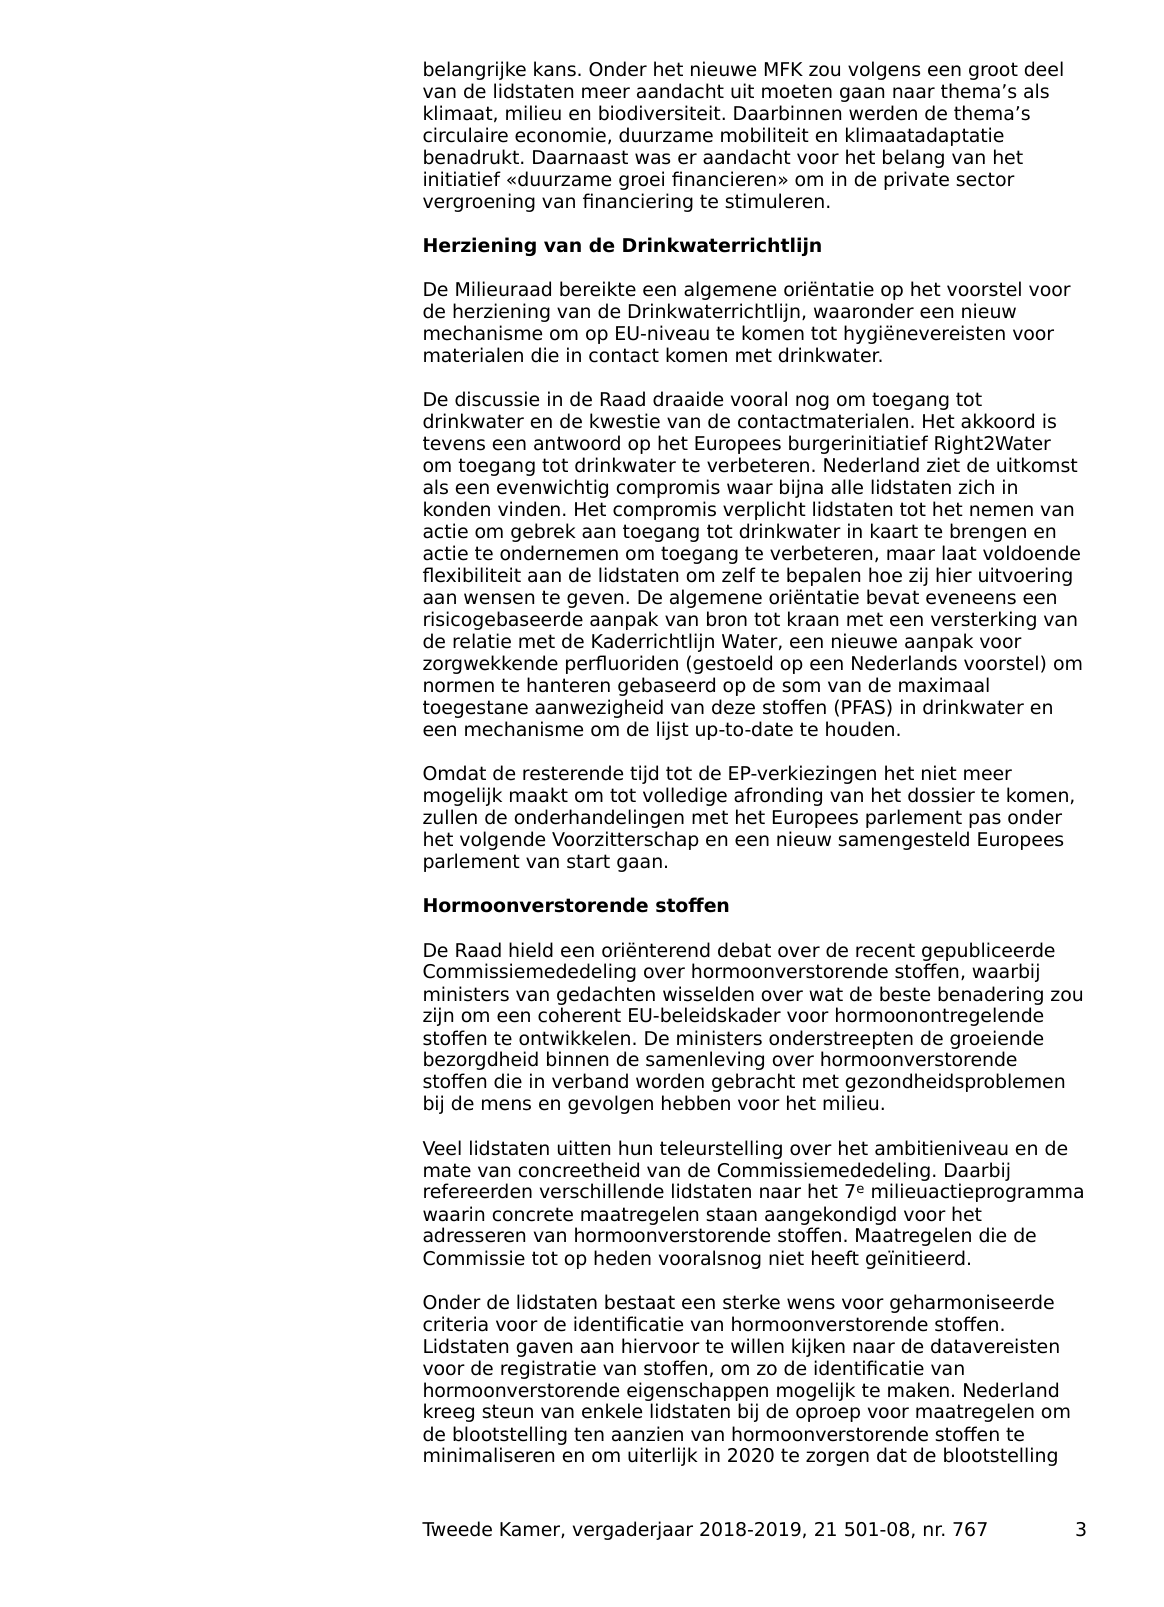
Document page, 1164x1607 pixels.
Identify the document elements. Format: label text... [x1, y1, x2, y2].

text Onder de lidstaten bestaat een sterke wens voor geharmoniseerde criteria voor de identificatie van hormoonverstorende stoffen. Lidstaten gaven aan hiervoor te willen kijken naar de datavereisten voor de registratie van stoffen, om zo de identificatie van hormoonverstorende eigenschappen mogelijk te maken. Nederland kreeg steun van enkele lidstaten bij de oproep voor maatregelen om de blootstelling ten aanzien van hormoonverstorende stoffen te minimaliseren en om uiterlijk in 2020 te zorgen dat de blootstelling [422, 1292, 1087, 1467]
text De discussie in de Raad draaide vooral nog om toegang tot drinkwater en de kwestie van de contactmaterialen. Het akkoord is tevens een antwoord op het Europees burgerinitiatief Right2Water om toegang tot drinkwater te verbeteren. Nederland ziet de uitkomst als een evenwichtig compromis waar bijna alle lidstaten zich in konden vinden. Het compromis verplicht lidstaten tot het nemen van actie om gebrek aan toegang tot drinkwater in kaart te brengen en actie te ondernemen om toegang te verbeteren, maar laat voldoende flexibiliteit aan de lidstaten om zelf te bepalen hoe zij hier uitvoering aan wensen te geven. De algemene oriëntatie bevat eveneens een risicogebaseerde aanpak van bron tot kraan met een versterking van de relatie met de Kaderrichtlijn Water, een nieuwe aanpak voor zorgwekkende perfluoriden (gestoeld op een Nederlands voorstel) om normen te hanteren gebaseerd op de som van de maximaal toegestane aanwezigheid van deze stoffen (PFAS) in drinkwater en een mechanisme om de lijst up-to-date te houden. [422, 389, 1087, 741]
subtitle Herziening van de Drinkwaterrichtlijn [422, 235, 1087, 257]
text De Milieuraad bereikte een algemene oriëntatie op het voorstel voor de herziening van de Drinkwaterrichtlijn, waaronder een nieuw mechanisme om op EU-niveau te komen tot hygiënevereisten voor materialen die in contact komen met drinkwater. [422, 279, 1087, 367]
text Omdat de resterende tijd tot de EP-verkiezingen het niet meer mogelijk maakt om tot volledige afronding van het dossier te komen, zullen de onderhandelingen met het Europees parlement pas onder het volgende Voorzitterschap en een nieuw samengesteld Europees parlement van start gaan. [422, 763, 1087, 873]
text belangrijke kans. Onder het nieuwe MFK zou volgens een groot deel van de lidstaten meer aandacht uit moeten gaan naar thema’s als klimaat, milieu en biodiversiteit. Daarbinnen werden de thema’s circulaire economie, duurzame mobiliteit en klimaatadaptatie benadrukt. Daarnaast was er aandacht voor het belang van het initiatief «duurzame groei financieren» om in de private sector vergroening van financiering te stimuleren. [422, 59, 1087, 213]
text Veel lidstaten uitten hun teleurstelling over het ambitieniveau en de mate van concreetheid van de Commissiemededeling. Daarbij refereerden verschillende lidstaten naar het 7e milieuactieprogramma waarin concrete maatregelen staan aangekondigd voor het adresseren van hormoonverstorende stoffen. Maatregelen die de Commissie tot op heden vooralsnog niet heeft geïnitieerd. [422, 1137, 1087, 1269]
text De Raad hield een oriënterend debat over de recent gepubliceerde Commissiemededeling over hormoonverstorende stoffen, waarbij ministers van gedachten wisselden over wat de beste benadering zou zijn om een coherent EU-beleidskader voor hormoonontregelende stoffen te ontwikkelen. De ministers onderstreepten de groeiende bezorgdheid binnen de samenleving over hormoonverstorende stoffen die in verband worden gebracht met gezondheidsproblemen bij de mens en gevolgen hebben voor het milieu. [422, 939, 1087, 1115]
subtitle Hormoonverstorende stoffen [422, 895, 1087, 917]
